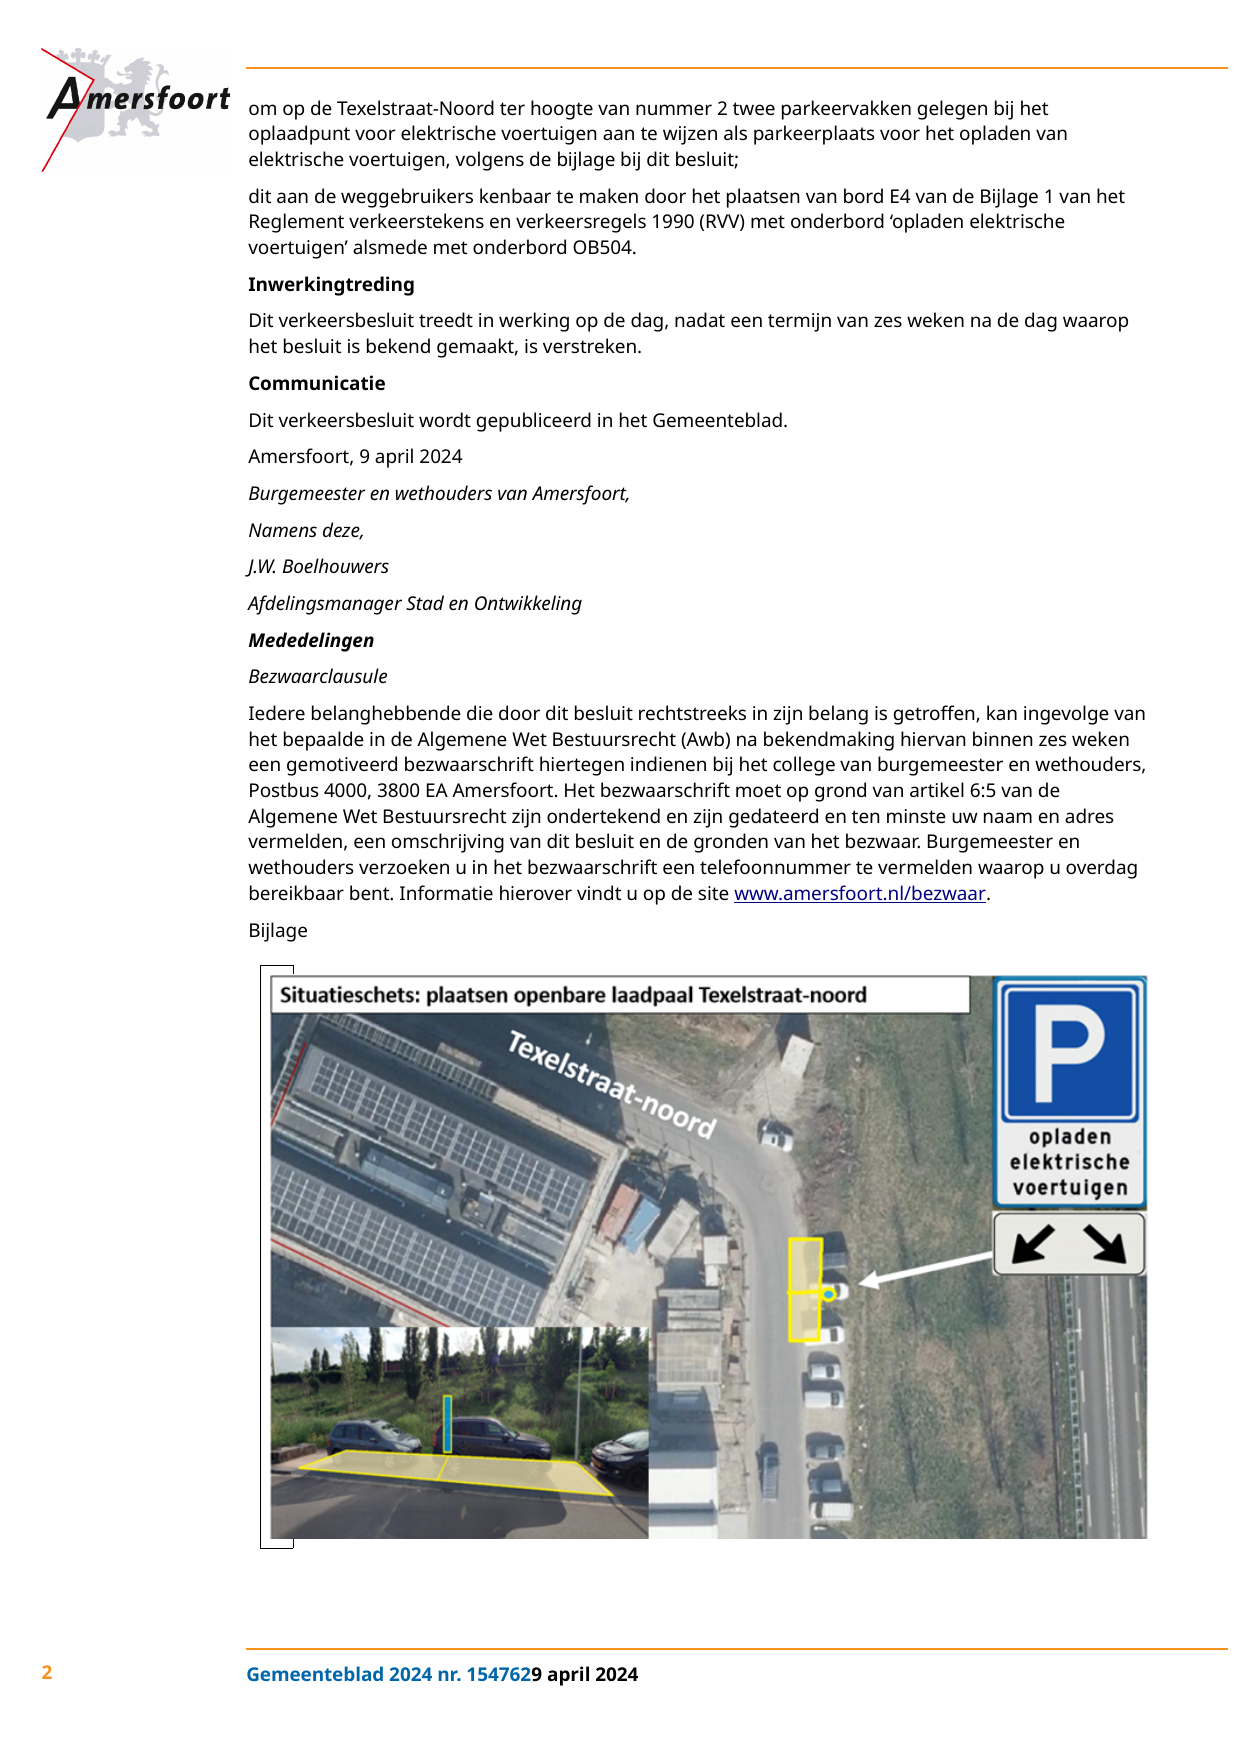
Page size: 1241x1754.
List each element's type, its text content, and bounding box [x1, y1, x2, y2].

text Iedere belanghebbende die door dit besluit rechtstreeks in zijn belang is getroffen, kan ingevolge van het bepaalde in de Algemene Wet Bestuursrecht (Awb) na bekendmaking hiervan binnen zes weken een gemotiveerd bezwaarschrift hiertegen indienen bij het college van burgemeester en wethouders, Postbus 4000, 3800 EA Amersfoort. Het bezwaarschrift moet op grond van artikel 6:5 van de Algemene Wet Bestuursrecht zijn ondertekend en zijn gedateerd en ten minste uw naam en adres vermelden, een omschrijving van dit besluit en de gronden van het bezwaar. Burgemeester en wethouders verzoeken u in het bezwaarschrift een telefoonnummer te vermelden waarop u overdag bereikbaar bent. Informatie hierover vindt u op de site www.amersfoort.nl/bezwaar. [248, 700, 1152, 906]
text J.W. Boelhouwers [248, 553, 1152, 579]
text om op de Texelstraat-Noord ter hoogte van nummer 2 twee parkeervakken gelegen bij het oplaadpunt voor elektrische voertuigen aan te wijzen als parkeerplaats voor het opladen van elektrische voertuigen, volgens de bijlage bij dit besluit; [248, 95, 1152, 172]
text Burgemeester en wethouders van Amersfoort, [248, 480, 1152, 506]
text Dit verkeersbesluit wordt gepubliceerd in het Gemeenteblad. [248, 407, 1152, 432]
text Communicatie [248, 370, 1152, 396]
text Dit verkeersbesluit treedt in werking op de dag, nadat een termijn van zes weken na de dag waarop het besluit is bekend gemaakt, is verstreken. [248, 308, 1152, 359]
text Afdelingsmanager Stad en Ontwikkeling [248, 590, 1152, 616]
text Mededelingen [248, 627, 1152, 652]
text Amersfoort, 9 april 2024 [248, 443, 1152, 469]
text Namens deze, [248, 517, 1152, 542]
text Bezwaarclausule [248, 663, 1152, 689]
picture [268, 974, 1149, 1539]
picture [41, 47, 231, 172]
text Bijlage [248, 917, 1152, 943]
text dit aan de weggebruikers kenbaar te maken door het plaatsen van bord E4 van de Bijlage 1 van het Reglement verkeerstekens en verkeersregels 1990 (RVV) met onderbord ‘opladen elektrische voertuigen’ alsmede met onderbord OB504. [248, 183, 1152, 260]
text Inwerkingtreding [248, 271, 1152, 297]
